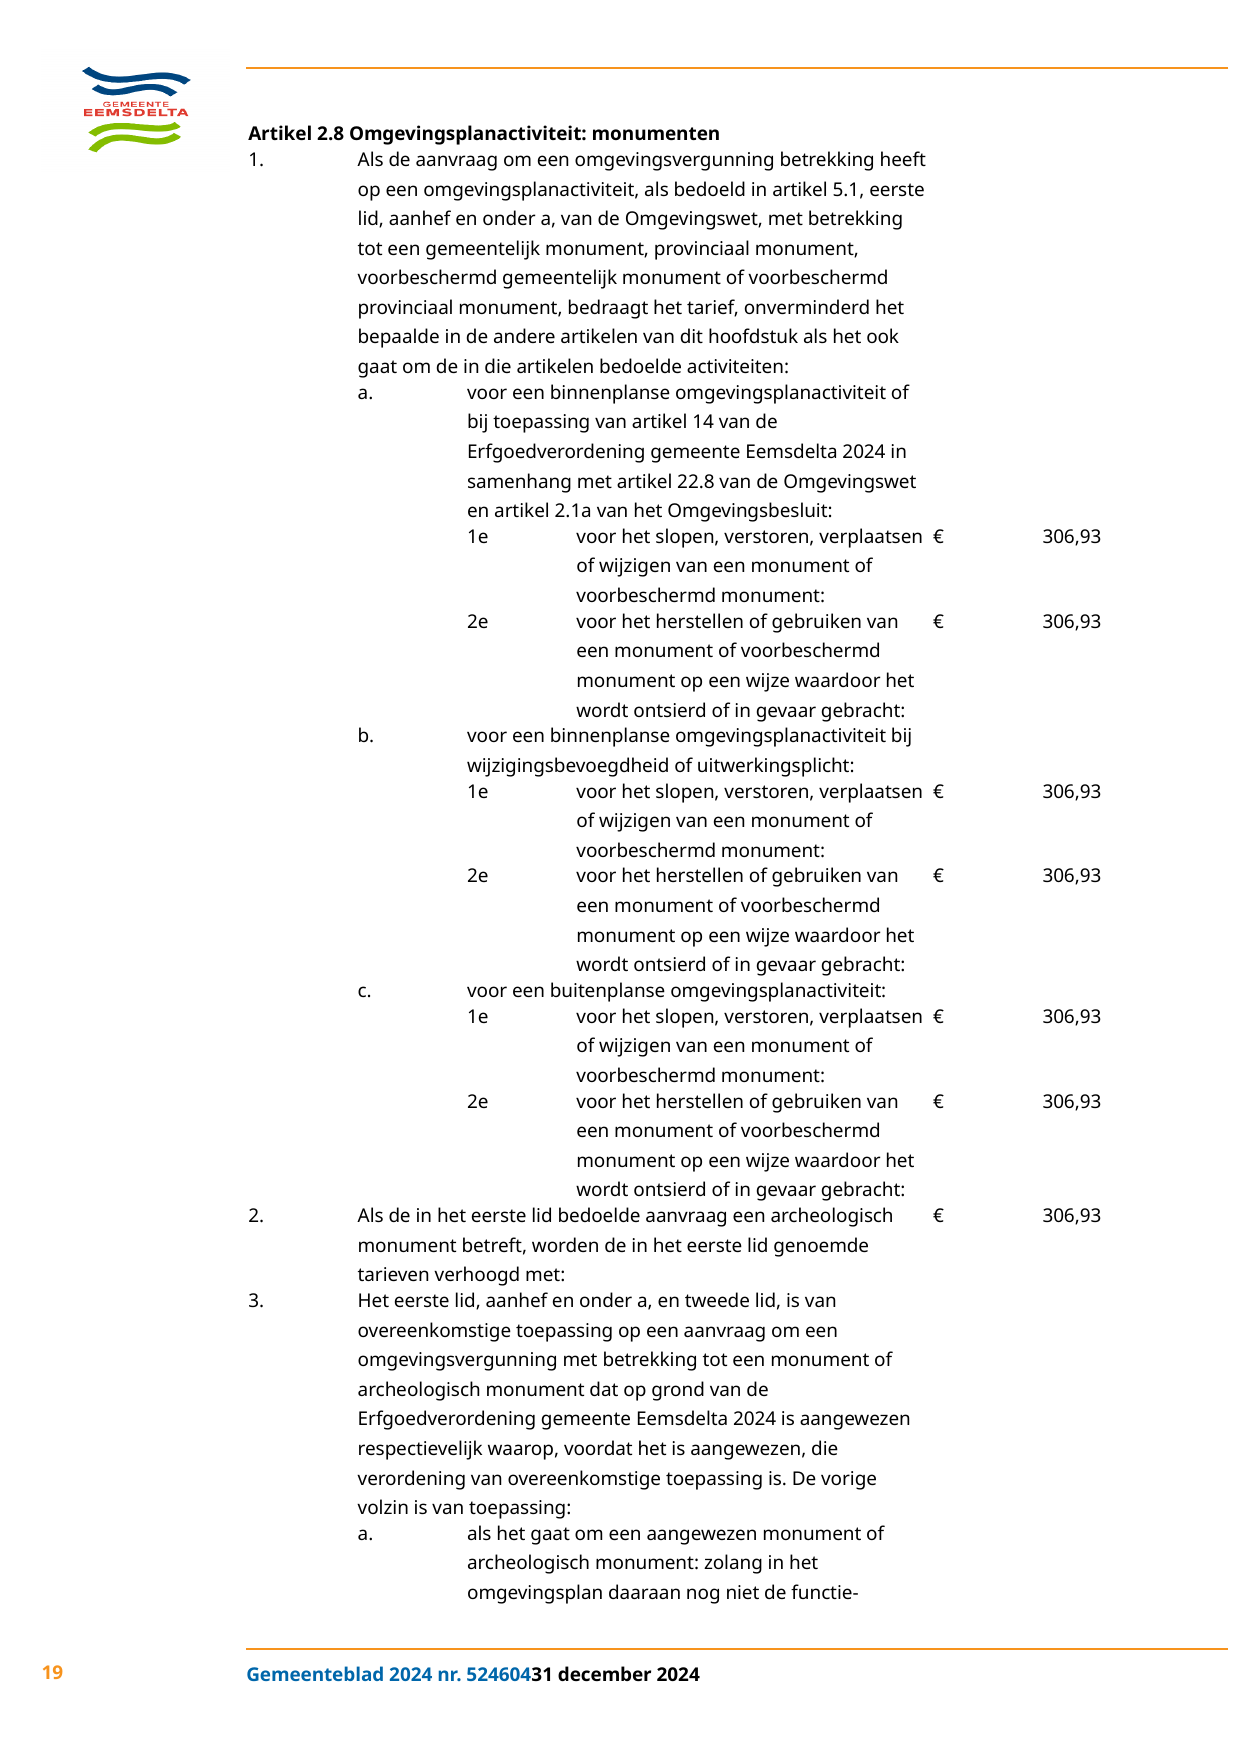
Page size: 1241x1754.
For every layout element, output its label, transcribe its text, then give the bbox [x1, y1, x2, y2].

table_cell € [933, 1003, 1042, 1088]
table_cell voor een buitenplanse omgevingsplanactiviteit: [467, 977, 933, 1003]
table_cell voor het slopen, verstoren, verplaatsen of wijzigen van een monument of voorbeschermd monument: [576, 778, 933, 863]
table_cell 1e [467, 1003, 576, 1088]
table_cell [248, 608, 357, 722]
table_cell [248, 723, 357, 778]
table_cell 306,93 [1042, 523, 1152, 608]
table_cell voor het herstellen of gebruiken van een monument of voorbeschermd monument op een wijze waardoor het wordt ontsierd of in gevaar gebracht: [576, 863, 933, 977]
table_cell [358, 1003, 467, 1088]
table_cell als het gaat om een aangewezen monument of archeologisch monument: zolang in het omgevingsplan daaraan nog niet de functie- [467, 1520, 933, 1605]
table_cell [1042, 146, 1152, 379]
table_cell 2e [467, 608, 576, 722]
table_cell [933, 723, 1042, 778]
table_cell € [933, 523, 1042, 608]
table_cell [467, 95, 576, 121]
table_cell a. [358, 1520, 467, 1605]
table_cell 1e [467, 523, 576, 608]
table_cell [933, 1520, 1042, 1605]
table_cell [248, 863, 357, 977]
table_cell 306,93 [1042, 863, 1152, 977]
table_cell 306,93 [1042, 608, 1152, 722]
table_cell 1e [467, 778, 576, 863]
table_cell [1042, 379, 1152, 523]
table_cell [358, 95, 467, 121]
table_cell 2e [467, 1088, 576, 1202]
table_cell Artikel 2.8 Omgevingsplanactiviteit: monumenten [248, 121, 1152, 146]
table_cell [358, 863, 467, 977]
table_cell [1042, 1287, 1152, 1520]
table_cell € [933, 1202, 1042, 1287]
table_cell € [933, 778, 1042, 863]
table_cell voor een binnenplanse omgevingsplanactiviteit bij wijzigingsbevoegdheid of uitwerkingsplicht: [467, 723, 933, 778]
table_cell voor het slopen, verstoren, verplaatsen of wijzigen van een monument of voorbeschermd monument: [576, 523, 933, 608]
table_cell [933, 95, 1042, 121]
table_cell [1042, 95, 1152, 121]
table_cell [248, 523, 357, 608]
table_cell € [933, 608, 1042, 722]
table_cell 3. [248, 1287, 357, 1520]
table_cell a. [358, 379, 467, 523]
table_cell [1042, 723, 1152, 778]
table_cell 306,93 [1042, 778, 1152, 863]
table_cell [248, 977, 357, 1003]
table_cell € [933, 1088, 1042, 1202]
table_cell b. [358, 723, 467, 778]
table_cell [248, 379, 357, 523]
table_cell voor een binnenplanse omgevingsplanactiviteit of bij toepassing van artikel 14 van de Erfgoedverordening gemeente Eemsdelta 2024 in samenhang met artikel 22.8 van de Omgevingswet en artikel 2.1a van het Omgevingsbesluit: [467, 379, 933, 523]
table_cell 2e [467, 863, 576, 977]
table_cell [933, 379, 1042, 523]
table_cell [248, 1088, 357, 1202]
table_cell Als de in het eerste lid bedoelde aanvraag een archeologisch monument betreft, worden de in het eerste lid genoemde tarieven verhoogd met: [358, 1202, 933, 1287]
table_cell [248, 1003, 357, 1088]
table_cell € [933, 863, 1042, 977]
table_cell [358, 523, 467, 608]
table_cell [576, 95, 933, 121]
table_cell [933, 1287, 1042, 1520]
picture [41, 47, 231, 172]
table_cell [1042, 977, 1152, 1003]
table_cell [358, 778, 467, 863]
table_cell 306,93 [1042, 1202, 1152, 1287]
table_cell [933, 146, 1042, 379]
table_cell c. [358, 977, 467, 1003]
table_cell [933, 977, 1042, 1003]
table_cell voor het slopen, verstoren, verplaatsen of wijzigen van een monument of voorbeschermd monument: [576, 1003, 933, 1088]
table_cell Als de aanvraag om een omgevingsvergunning betrekking heeft op een omgevingsplanactiviteit, als bedoeld in artikel 5.1, eerste lid, aanhef en onder a, van de Omgevingswet, met betrekking tot een gemeentelijk monument, provinciaal monument, voorbeschermd gemeentelijk monument of voorbeschermd provinciaal monument, bedraagt het tarief, onverminderd het bepaalde in de andere artikelen van dit hoofdstuk als het ook gaat om de in die artikelen bedoelde activiteiten: [358, 146, 933, 379]
table_cell [1042, 1520, 1152, 1605]
table_cell [358, 608, 467, 722]
table_cell [248, 778, 357, 863]
table_cell [248, 95, 357, 121]
table_cell 306,93 [1042, 1088, 1152, 1202]
table_cell [358, 1088, 467, 1202]
table_cell 2. [248, 1202, 357, 1287]
table_cell voor het herstellen of gebruiken van een monument of voorbeschermd monument op een wijze waardoor het wordt ontsierd of in gevaar gebracht: [576, 1088, 933, 1202]
table_cell [248, 1520, 357, 1605]
table_cell Het eerste lid, aanhef en onder a, en tweede lid, is van overeenkomstige toepassing op een aanvraag om een omgevingsvergunning met betrekking tot een monument of archeologisch monument dat op grond van de Erfgoedverordening gemeente Eemsdelta 2024 is aangewezen respectievelijk waarop, voordat het is aangewezen, die verordening van overeenkomstige toepassing is. De vorige volzin is van toepassing: [358, 1287, 933, 1520]
table_cell 306,93 [1042, 1003, 1152, 1088]
table_cell voor het herstellen of gebruiken van een monument of voorbeschermd monument op een wijze waardoor het wordt ontsierd of in gevaar gebracht: [576, 608, 933, 722]
table_cell 1. [248, 146, 357, 379]
